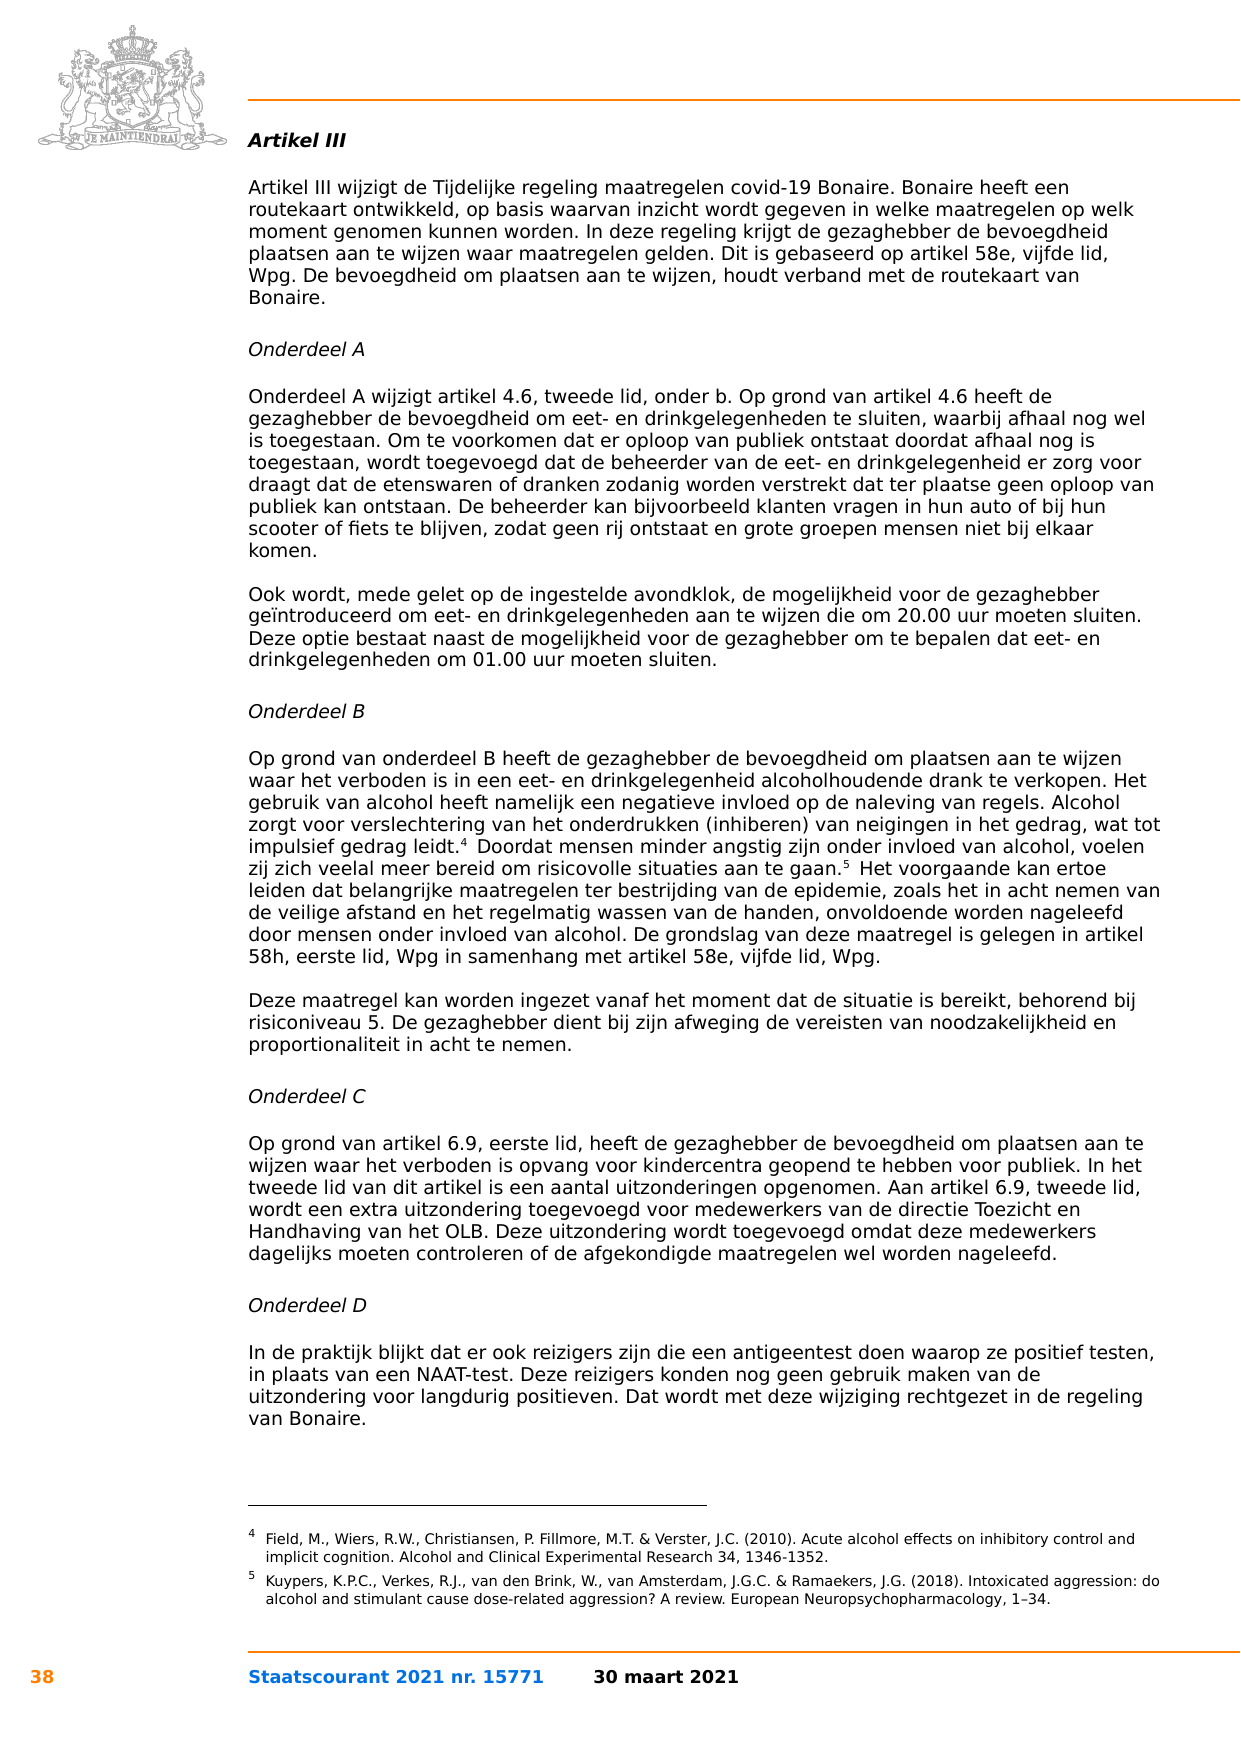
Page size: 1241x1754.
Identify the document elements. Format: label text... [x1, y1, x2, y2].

text Deze maatregel kan worden ingezet vanaf het moment dat de situatie is bereikt, behorend bij risiconiveau 5. De gezaghebber dient bij zijn afweging de vereisten van noodzakelijkheid en proportionaliteit in acht te nemen. [248, 990, 1163, 1056]
text Op grond van artikel 6.9, eerste lid, heeft de gezaghebber de bevoegdheid om plaatsen aan te wijzen waar het verboden is opvang voor kindercentra geopend te hebben voor publiek. In het tweede lid van dit artikel is een aantal uitzonderingen opgenomen. Aan artikel 6.9, tweede lid, wordt een extra uitzondering toegevoegd voor medewerkers van de directie Toezicht en Handhaving van het OLB. Deze uitzondering wordt toegevoegd omdat deze medewerkers dagelijks moeten controleren of de afgekondigde maatregelen wel worden nageleefd. [248, 1133, 1163, 1265]
text Field, M., Wiers, R.W., Christiansen, P. Fillmore, M.T. & Verster, J.C. (2010). Acute alcohol effects on inhibitory control and implicit cognition. Alcohol and Clinical Experimental Research 34, 1346-1352. [248, 1527, 1163, 1566]
subtitle Artikel III [248, 130, 1163, 152]
subtitle Onderdeel C [248, 1086, 1163, 1108]
text Ook wordt, mede gelet op de ingestelde avondklok, de mogelijkheid voor de gezaghebber geïntroduceerd om eet- en drinkgelegenheden aan te wijzen die om 20.00 uur moeten sluiten. Deze optie bestaat naast de mogelijkheid voor de gezaghebber om te bepalen dat eet- en drinkgelegenheden om 01.00 uur moeten sluiten. [248, 583, 1163, 671]
subtitle Onderdeel A [248, 339, 1163, 361]
text Artikel III wijzigt de Tijdelijke regeling maatregelen covid-19 Bonaire. Bonaire heeft een routekaart ontwikkeld, op basis waarvan inzicht wordt gegeven in welke maatregelen op welk moment genomen kunnen worden. In deze regeling krijgt de gezaghebber de bevoegdheid plaatsen aan te wijzen waar maatregelen gelden. Dit is gebaseerd op artikel 58e, vijfde lid, Wpg. De bevoegdheid om plaatsen aan te wijzen, houdt verband met de routekaart van Bonaire. [248, 177, 1163, 309]
picture [38, 25, 227, 150]
text In de praktijk blijkt dat er ook reizigers zijn die een antigeentest doen waarop ze positief testen, in plaats van een NAAT-test. Deze reizigers konden nog geen gebruik maken van de uitzondering voor langdurig positieven. Dat wordt met deze wijziging rechtgezet in de regeling van Bonaire. [248, 1342, 1163, 1430]
subtitle Onderdeel D [248, 1295, 1163, 1317]
text Kuypers, K.P.C., Verkes, R.J., van den Brink, W., van Amsterdam, J.G.C. & Ramaekers, J.G. (2018). Intoxicated aggression: do alcohol and stimulant cause dose-related aggression? A review. European Neuropsychopharmacology, 1–34. [248, 1569, 1163, 1608]
subtitle Onderdeel B [248, 701, 1163, 723]
text Op grond van onderdeel B heeft de gezaghebber de bevoegdheid om plaatsen aan te wijzen waar het verboden is in een eet- en drinkgelegenheid alcoholhoudende drank te verkopen. Het gebruik van alcohol heeft namelijk een negatieve invloed op de naleving van regels. Alcohol zorgt voor verslechtering van het onderdrukken (inhiberen) van neigingen in het gedrag, wat tot impulsief gedrag leidt. Doordat mensen minder angstig zijn onder invloed van alcohol, voelen zij zich veelal meer bereid om risicovolle situaties aan te gaan. Het voorgaande kan ertoe leiden dat belangrijke maatregelen ter bestrijding van de epidemie, zoals het in acht nemen van de veilige afstand en het regelmatig wassen van de handen, onvoldoende worden nageleefd door mensen onder invloed van alcohol. De grondslag van deze maatregel is gelegen in artikel 58h, eerste lid, Wpg in samenhang met artikel 58e, vijfde lid, Wpg. [248, 748, 1163, 968]
text Onderdeel A wijzigt artikel 4.6, tweede lid, onder b. Op grond van artikel 4.6 heeft de gezaghebber de bevoegdheid om eet- en drinkgelegenheden te sluiten, waarbij afhaal nog wel is toegestaan. Om te voorkomen dat er oploop van publiek ontstaat doordat afhaal nog is toegestaan, wordt toegevoegd dat de beheerder van de eet- en drinkgelegenheid er zorg voor draagt dat de etenswaren of dranken zodanig worden verstrekt dat ter plaatse geen oploop van publiek kan ontstaan. De beheerder kan bijvoorbeeld klanten vragen in hun auto of bij hun scooter of fiets te blijven, zodat geen rij ontstaat en grote groepen mensen niet bij elkaar komen. [248, 386, 1163, 562]
